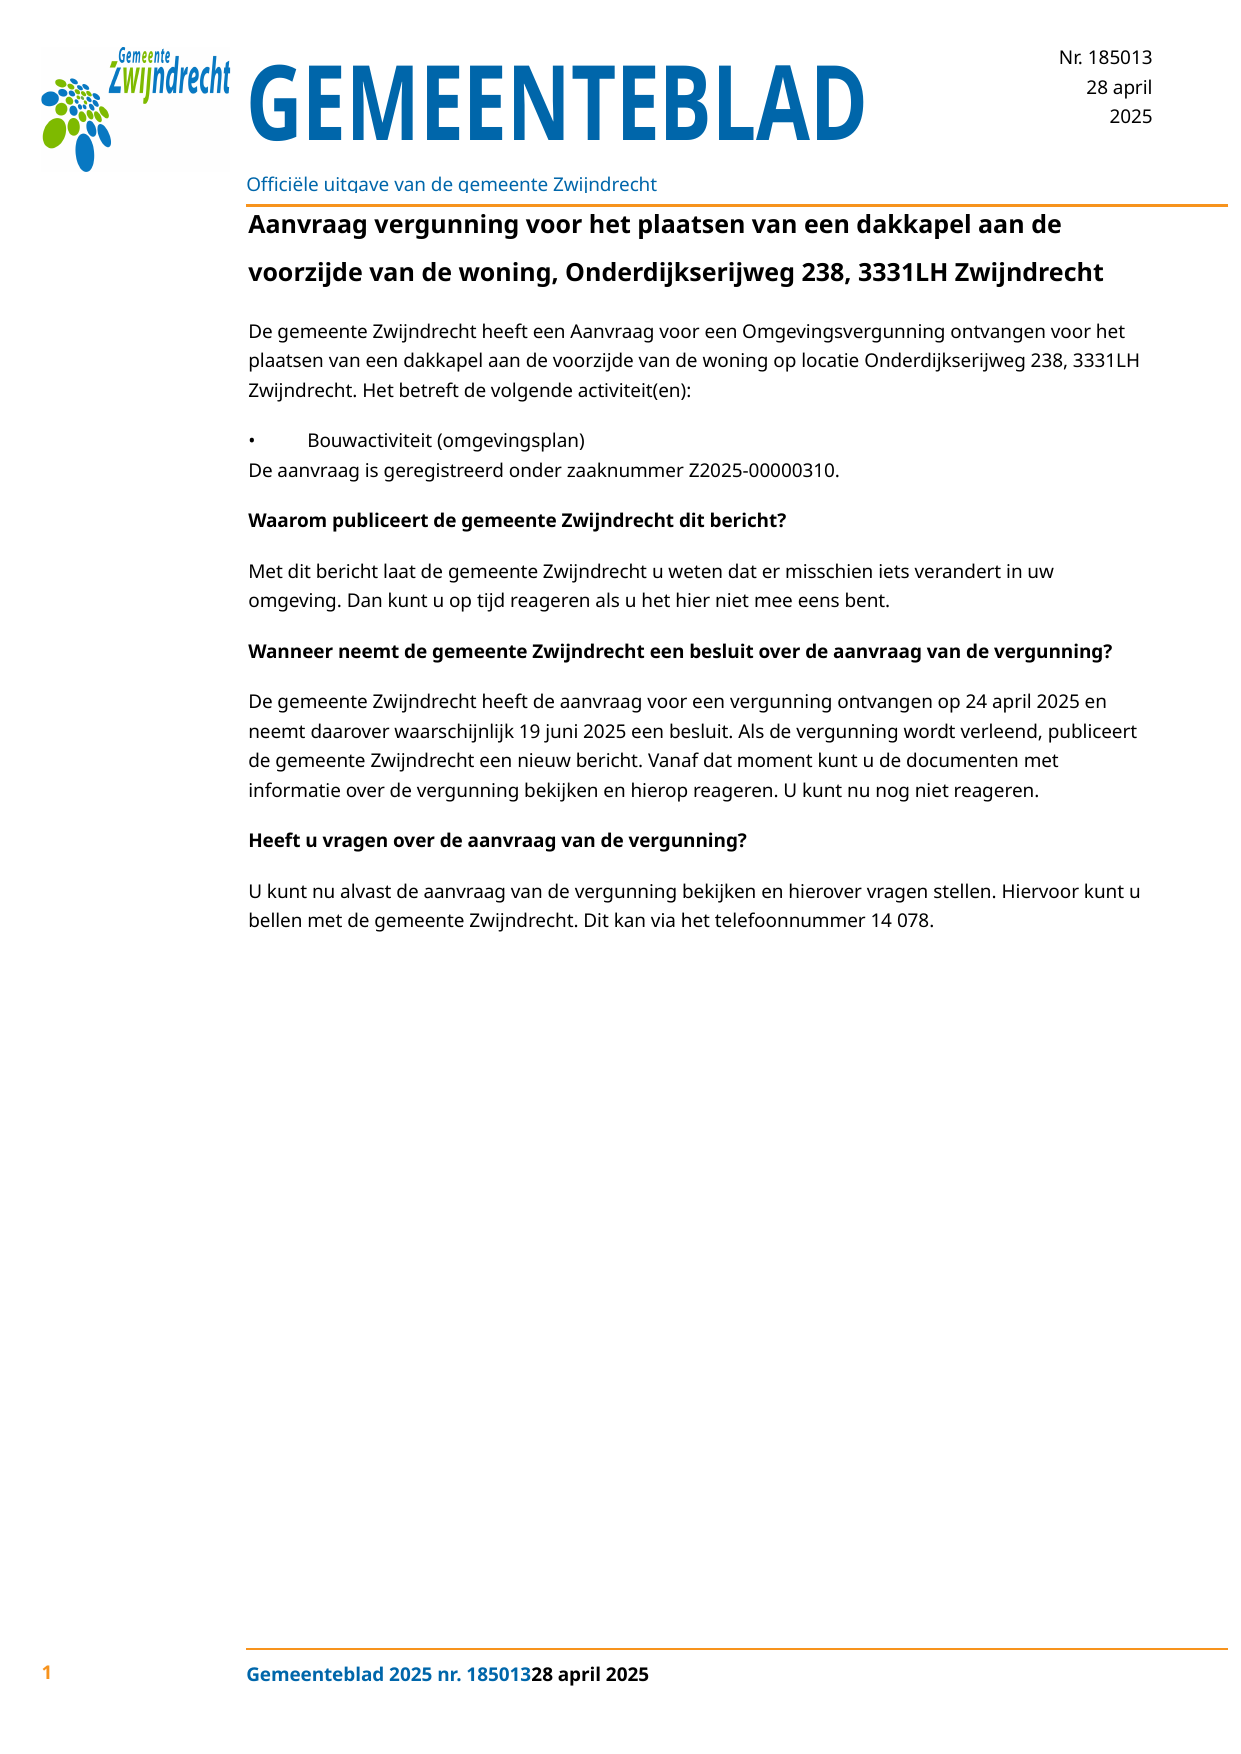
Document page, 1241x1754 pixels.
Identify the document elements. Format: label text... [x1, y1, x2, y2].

text U kunt nu alvast de aanvraag van de vergunning bekijken en hierover vragen stellen. Hiervoor kunt u bellen met de gemeente Zwijndrecht. Dit kan via het telefoonnummer 14 078. [248, 878, 1152, 933]
text Aanvraag vergunning voor het plaatsen van een dakkapel aan de voorzijde van de woning, Onderdijkserijweg 238, 3331LH Zwijndrecht [248, 207, 1152, 288]
text De gemeente Zwijndrecht heeft een Aanvraag voor een Omgevingsvergunning ontvangen voor het plaatsen van een dakkapel aan de voorzijde van de woning op locatie Onderdijkserijweg 238, 3331LH Zwijndrecht. Het betreft de volgende activiteit(en): [248, 318, 1152, 403]
text De aanvraag is geregistreerd onder zaaknummer Z2025-00000310. [248, 457, 1152, 483]
text Waarom publiceert de gemeente Zwijndrecht dit bericht? [248, 507, 1152, 533]
picture [41, 47, 231, 172]
text Met dit bericht laat de gemeente Zwijndrecht u weten dat er misschien iets verandert in uw omgeving. Dan kunt u op tijd reageren als u het hier niet mee eens bent. [248, 558, 1152, 613]
text Wanneer neemt de gemeente Zwijndrecht een besluit over de aanvraag van de vergunning? [248, 638, 1152, 664]
list Bouwactiviteit (omgevingsplan) [248, 427, 1152, 453]
text Heeft u vragen over de aanvraag van de vergunning? [248, 827, 1152, 853]
text De gemeente Zwijndrecht heeft de aanvraag voor een vergunning ontvangen op 24 april 2025 en neemt daarover waarschijnlijk 19 juni 2025 een besluit. Als de vergunning wordt verleend, publiceert de gemeente Zwijndrecht een nieuw bericht. Vanaf dat moment kunt u de documenten met informatie over de vergunning bekijken en hierop reageren. U kunt nu nog niet reageren. [248, 688, 1152, 803]
